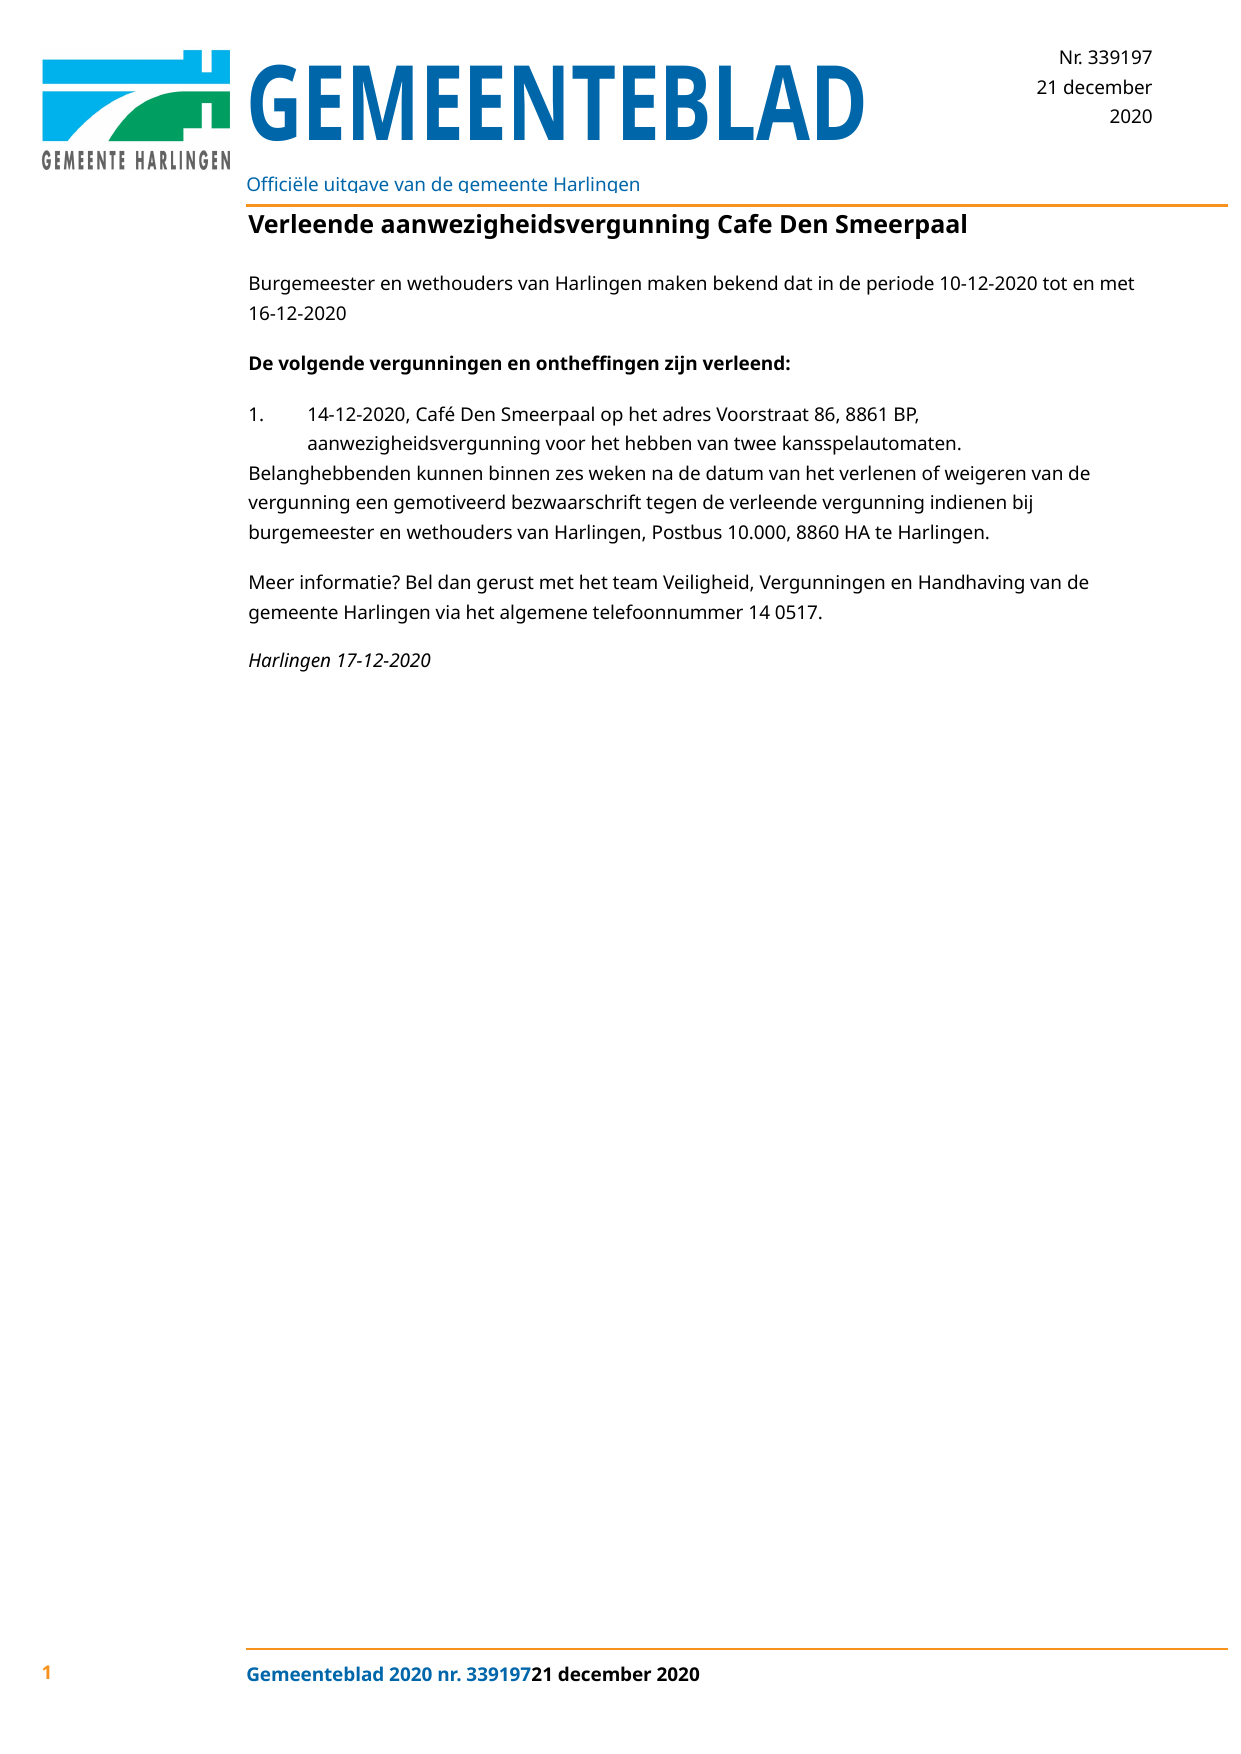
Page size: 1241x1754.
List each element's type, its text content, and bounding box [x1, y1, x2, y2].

list 14-12-2020, Café Den Smeerpaal op het adres Voorstraat 86, 8861 BP, aanwezigheidsvergunning voor het hebben van twee kansspelautomaten. [248, 401, 1152, 456]
text Harlingen 17-12-2020 [248, 647, 1152, 673]
text De volgende vergunningen en ontheffingen zijn verleend: [248, 350, 1152, 376]
picture [41, 47, 231, 172]
text Belanghebbenden kunnen binnen zes weken na de datum van het verlenen of weigeren van de vergunning een gemotiveerd bezwaarschrift tegen de verleende vergunning indienen bij burgemeester en wethouders van Harlingen, Postbus 10.000, 8860 HA te Harlingen. [248, 460, 1152, 545]
text Meer informatie? Bel dan gerust met het team Veiligheid, Vergunningen en Handhaving van de gemeente Harlingen via het algemene telefoonnummer 14 0517. [248, 569, 1152, 625]
text Verleende aanwezigheidsvergunning Cafe Den Smeerpaal [248, 207, 1152, 241]
text Burgemeester en wethouders van Harlingen maken bekend dat in de periode 10-12-2020 tot en met 16-12-2020 [248, 270, 1152, 326]
